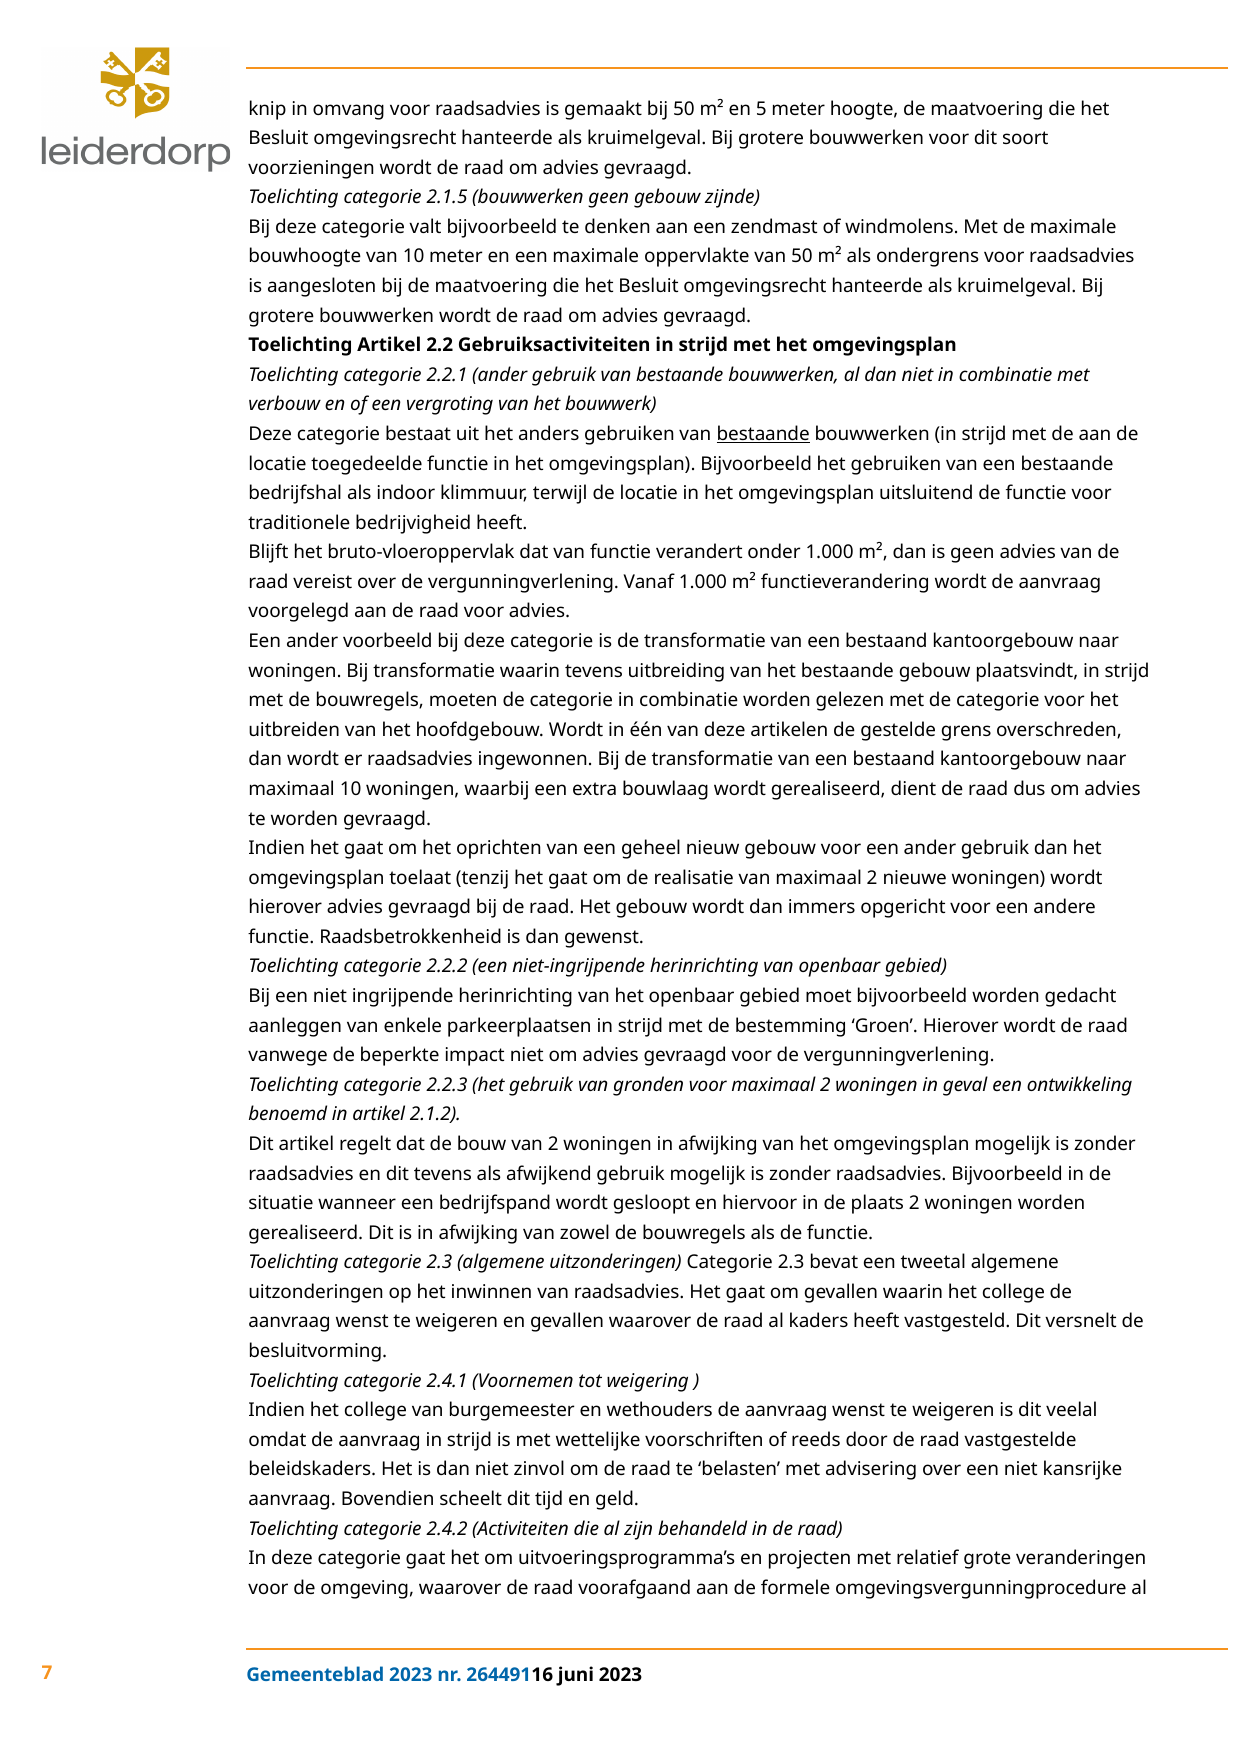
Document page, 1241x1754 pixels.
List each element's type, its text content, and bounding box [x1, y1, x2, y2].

text Toelichting categorie 2.4.2 (Activiteiten die al zijn behandeld in de raad) [248, 1515, 1152, 1541]
text knip in omvang voor raadsadvies is gemaakt bij 50 m² en 5 meter hoogte, de maatvoering die het Besluit omgevingsrecht hanteerde als kruimelgeval. Bij grotere bouwwerken voor dit soort voorzieningen wordt de raad om advies gevraagd. [248, 95, 1152, 180]
text Bij een niet ingrijpende herinrichting van het openbaar gebied moet bijvoorbeeld worden gedacht aanleggen van enkele parkeerplaatsen in strijd met de bestemming ‘Groen’. Hierover wordt de raad vanwege de beperkte impact niet om advies gevraagd voor de vergunningverlening. [248, 982, 1152, 1067]
picture [41, 47, 231, 172]
text Bij deze categorie valt bijvoorbeeld te denken aan een zendmast of windmolens. Met de maximale bouwhoogte van 10 meter en een maximale oppervlakte van 50 m² als ondergrens voor raadsadvies is aangesloten bij de maatvoering die het Besluit omgevingsrecht hanteerde als kruimelgeval. Bij grotere bouwwerken wordt de raad om advies gevraagd. [248, 213, 1152, 328]
text Toelichting categorie 2.3 (algemene uitzonderingen) Categorie 2.3 bevat een tweetal algemene uitzonderingen op het inwinnen van raadsadvies. Het gaat om gevallen waarin het college de aanvraag wenst te weigeren en gevallen waarover de raad al kaders heeft vastgesteld. Dit versnelt de besluitvorming. [248, 1248, 1152, 1363]
text Toelichting categorie 2.2.2 (een niet-ingrijpende herinrichting van openbaar gebied) [248, 953, 1152, 978]
text Toelichting categorie 2.2.1 (ander gebruik van bestaande bouwwerken, al dan niet in combinatie met verbouw en of een vergroting van het bouwwerk) [248, 361, 1152, 416]
text In deze categorie gaat het om uitvoeringsprogramma’s en projecten met relatief grote veranderingen voor de omgeving, waarover de raad voorafgaand aan de formele omgevingsvergunningprocedure al [248, 1544, 1152, 1600]
text Toelichting categorie 2.1.5 (bouwwerken geen gebouw zijnde) [248, 183, 1152, 209]
text Een ander voorbeeld bij deze categorie is de transformatie van een bestaand kantoorgebouw naar woningen. Bij transformatie waarin tevens uitbreiding van het bestaande gebouw plaatsvindt, in strijd met de bouwregels, moeten de categorie in combinatie worden gelezen met de categorie voor het uitbreiden van het hoofdgebouw. Wordt in één van deze artikelen de gestelde grens overschreden, dan wordt er raadsadvies ingewonnen. Bij de transformatie van een bestaand kantoorgebouw naar maximaal 10 woningen, waarbij een extra bouwlaag wordt gerealiseerd, dient de raad dus om advies te worden gevraagd. [248, 627, 1152, 831]
text Toelichting Artikel 2.2 Gebruiksactiviteiten in strijd met het omgevingsplan [248, 331, 1152, 357]
text Dit artikel regelt dat de bouw van 2 woningen in afwijking van het omgevingsplan mogelijk is zonder raadsadvies en dit tevens als afwijkend gebruik mogelijk is zonder raadsadvies. Bijvoorbeeld in de situatie wanneer een bedrijfspand wordt gesloopt en hiervoor in de plaats 2 woningen worden gerealiseerd. Dit is in afwijking van zowel de bouwregels als de functie. [248, 1130, 1152, 1245]
text Blijft het bruto-vloeroppervlak dat van functie verandert onder 1.000 m², dan is geen advies van de raad vereist over de vergunningverlening. Vanaf 1.000 m² functieverandering wordt de aanvraag voorgelegd aan de raad voor advies. [248, 538, 1152, 623]
text Deze categorie bestaat uit het anders gebruiken van bestaande bouwwerken (in strijd met de aan de locatie toegedeelde functie in het omgevingsplan). Bijvoorbeeld het gebruiken van een bestaande bedrijfshal als indoor klimmuur, terwijl de locatie in het omgevingsplan uitsluitend de functie voor traditionele bedrijvigheid heeft. [248, 420, 1152, 535]
text Indien het college van burgemeester en wethouders de aanvraag wenst te weigeren is dit veelal omdat de aanvraag in strijd is met wettelijke voorschriften of reeds door de raad vastgestelde beleidskaders. Het is dan niet zinvol om de raad te ‘belasten’ met advisering over een niet kansrijke aanvraag. Bovendien scheelt dit tijd en geld. [248, 1396, 1152, 1511]
text Toelichting categorie 2.4.1 (Voornemen tot weigering ) [248, 1367, 1152, 1393]
text Indien het gaat om het oprichten van een geheel nieuw gebouw voor een ander gebruik dan het omgevingsplan toelaat (tenzij het gaat om de realisatie van maximaal 2 nieuwe woningen) wordt hierover advies gevraagd bij de raad. Het gebouw wordt dan immers opgericht voor een andere functie. Raadsbetrokkenheid is dan gewenst. [248, 834, 1152, 949]
text Toelichting categorie 2.2.3 (het gebruik van gronden voor maximaal 2 woningen in geval een ontwikkeling benoemd in artikel 2.1.2). [248, 1071, 1152, 1126]
